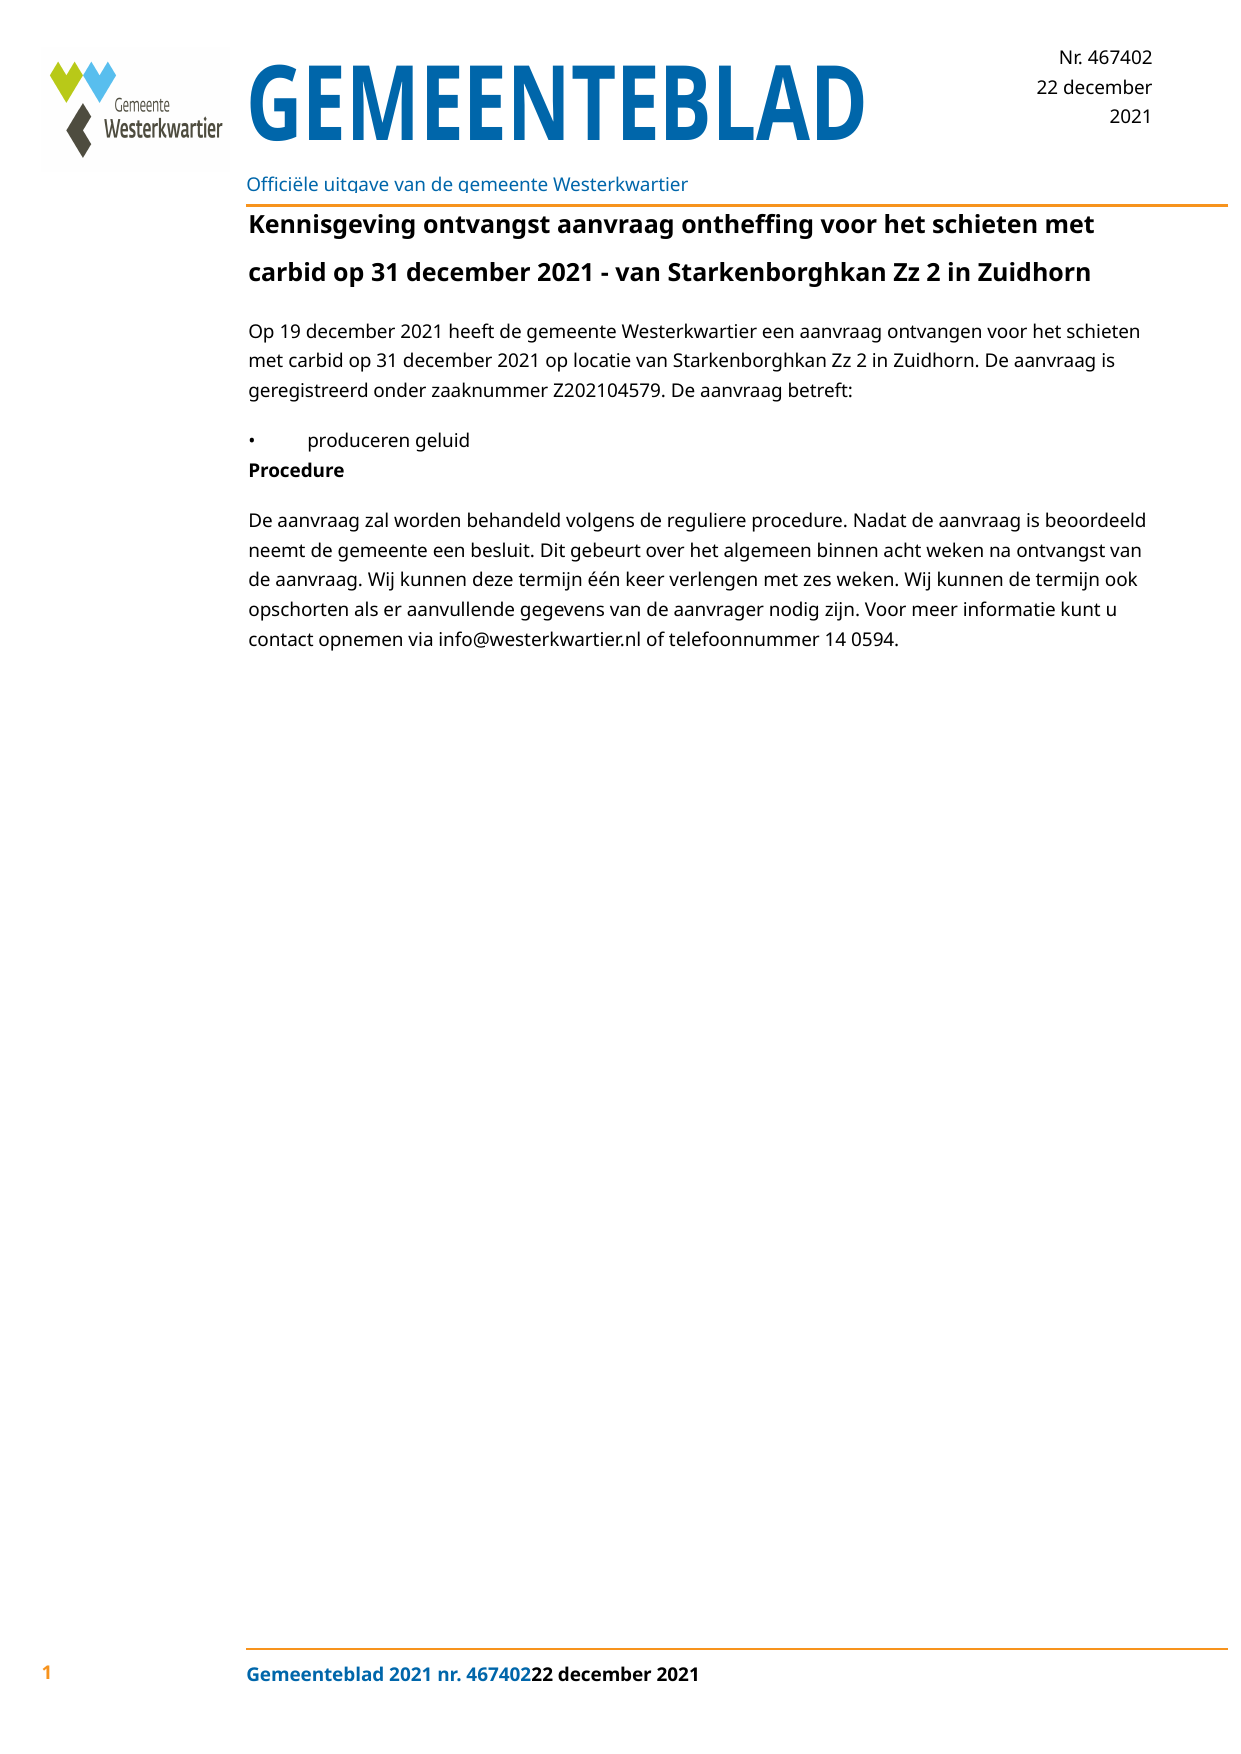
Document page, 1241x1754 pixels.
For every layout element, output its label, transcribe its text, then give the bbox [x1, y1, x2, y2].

text Kennisgeving ontvangst aanvraag ontheffing voor het schieten met carbid op 31 december 2021 - van Starkenborghkan Zz 2 in Zuidhorn [248, 207, 1152, 288]
picture [41, 47, 231, 172]
text Procedure [248, 457, 1152, 483]
text Op 19 december 2021 heeft de gemeente Westerkwartier een aanvraag ontvangen voor het schieten met carbid op 31 december 2021 op locatie van Starkenborghkan Zz 2 in Zuidhorn. De aanvraag is geregistreerd onder zaaknummer Z202104579. De aanvraag betreft: [248, 318, 1152, 403]
list produceren geluid [248, 427, 1152, 453]
text De aanvraag zal worden behandeld volgens de reguliere procedure. Nadat de aanvraag is beoordeeld neemt de gemeente een besluit. Dit gebeurt over het algemeen binnen acht weken na ontvangst van de aanvraag. Wij kunnen deze termijn één keer verlengen met zes weken. Wij kunnen de termijn ook opschorten als er aanvullende gegevens van de aanvrager nodig zijn. Voor meer informatie kunt u contact opnemen via info@westerkwartier.nl of telefoonnummer 14 0594. [248, 507, 1152, 652]
